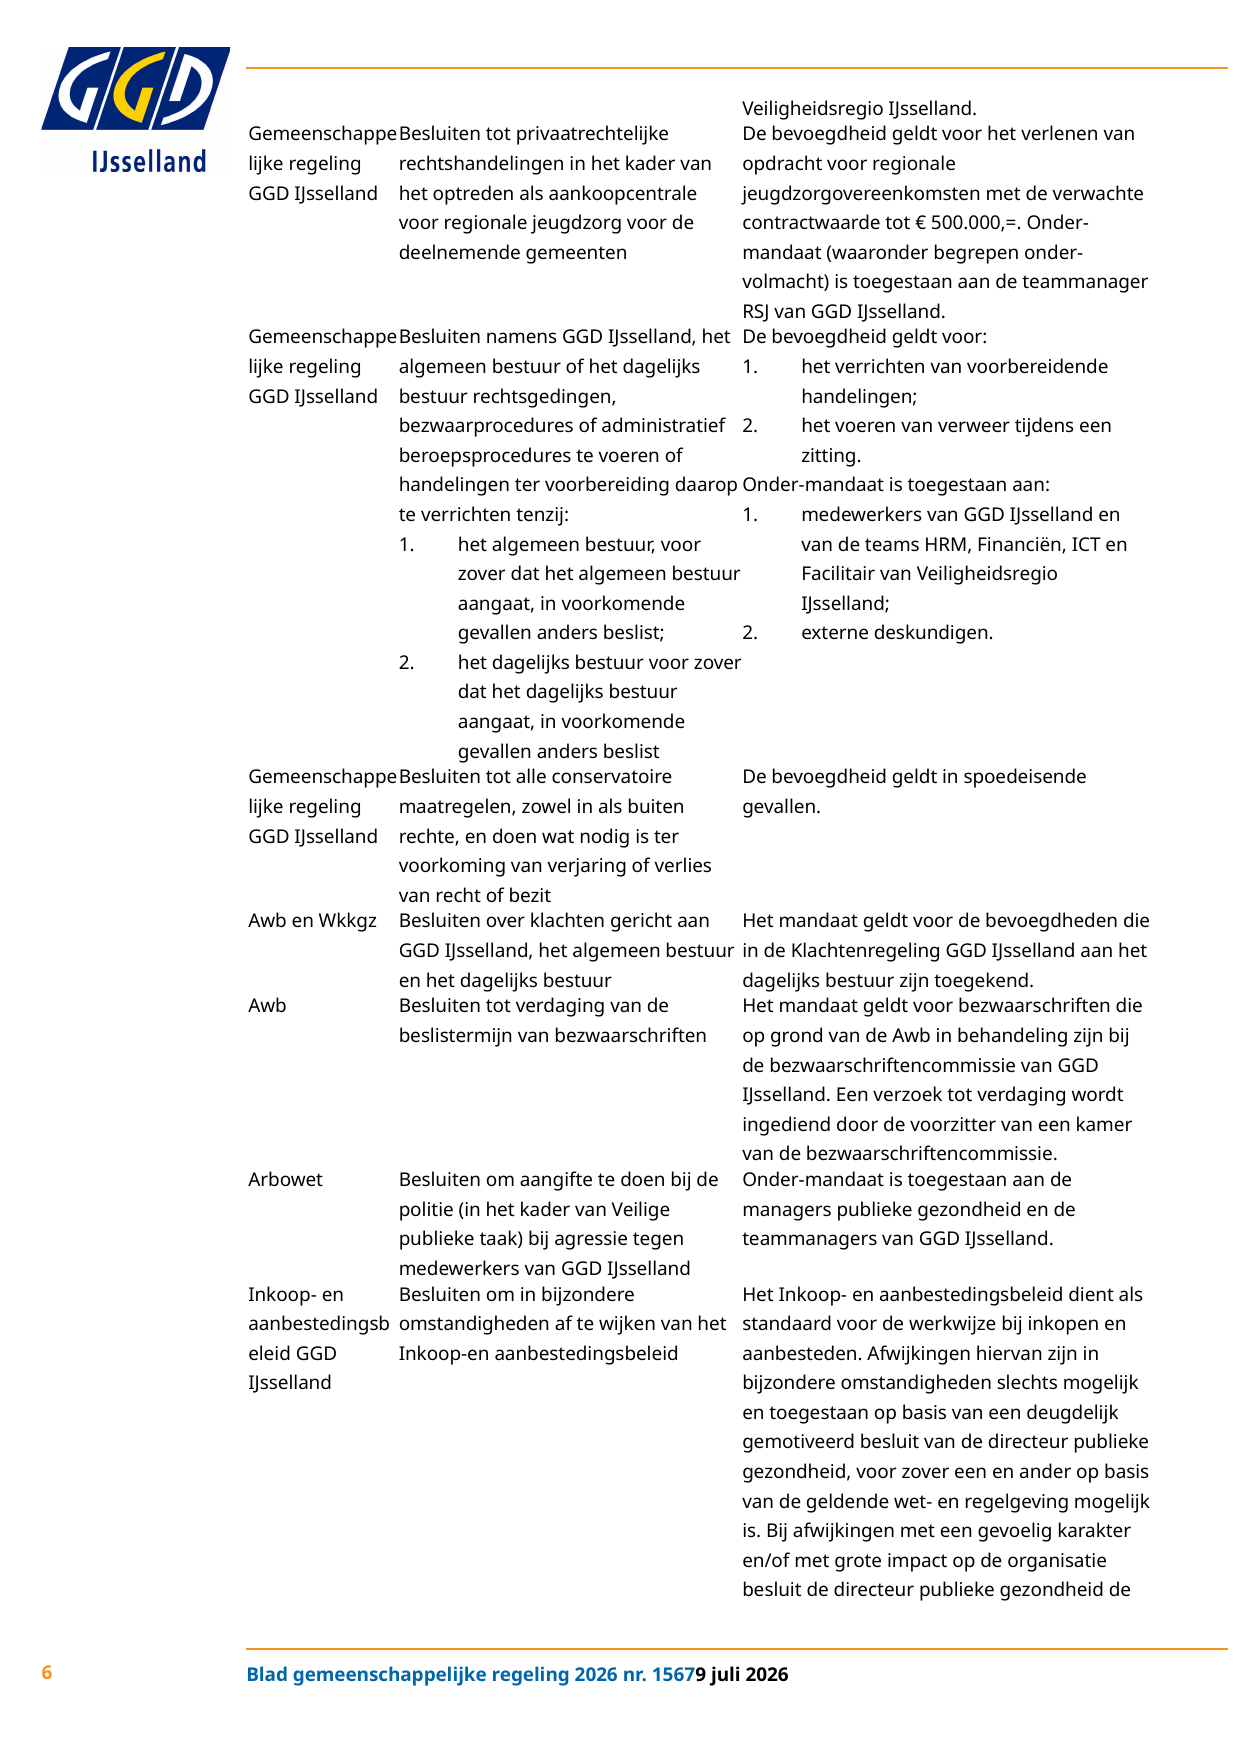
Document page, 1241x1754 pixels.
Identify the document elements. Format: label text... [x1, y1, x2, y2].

table_cell [399, 95, 742, 121]
table_cell Onder-mandaat is toegestaan aan de managers publieke gezondheid en de teammanagers van GGD IJsselland. [742, 1166, 1152, 1281]
table_cell Besluiten om in bijzondere omstandigheden af te wijken van het Inkoop-en aanbestedingsbeleid [399, 1281, 742, 1602]
table_cell Inkoop- en aanbestedingsbeleid GGD IJsselland [248, 1281, 398, 1602]
table_cell Besluiten tot verdaging van de beslistermijn van bezwaarschriften [399, 993, 742, 1166]
table_cell Besluiten over klachten gericht aan GGD IJsselland, het algemeen bestuur en het dagelijks bestuur [399, 908, 742, 993]
table_cell Gemeenschappelijke regeling GGD IJsselland [248, 764, 398, 908]
table_cell Besluiten namens GGD IJsselland, het algemeen bestuur of het dagelijks bestuur rechtsgedingen, bezwaarprocedures of administratief beroepsprocedures te voeren of handelingen ter voorbereiding daarop te verrichten tenzij: het algemeen bestuur, voor zover dat het algemeen bestuur aangaat, in voorkomende gevallen anders beslist; het dagelijks bestuur voor zover dat het dagelijks bestuur aangaat, in voorkomende gevallen anders beslist [399, 324, 742, 764]
table_cell Besluiten tot privaatrechtelijke rechtshandelingen in het kader van het optreden als aankoopcentrale voor regionale jeugdzorg voor de deelnemende gemeenten [399, 121, 742, 324]
table_cell Het mandaat geldt voor bezwaarschriften die op grond van de Awb in behandeling zijn bij de bezwaarschriftencommissie van GGD IJsselland. Een verzoek tot verdaging wordt ingediend door de voorzitter van een kamer van de bezwaarschriftencommissie. [742, 993, 1152, 1166]
table_cell Het Inkoop- en aanbestedingsbeleid dient als standaard voor de werkwijze bij inkopen en aanbesteden. Afwijkingen hiervan zijn in bijzondere omstandigheden slechts mogelijk en toegestaan op basis van een deugdelijk gemotiveerd besluit van de directeur publieke gezondheid, voor zover een en ander op basis van de geldende wet- en regelgeving mogelijk is. Bij afwijkingen met een gevoelig karakter en/of met grote impact op de organisatie besluit de directeur publieke gezondheid de [742, 1281, 1152, 1602]
table_cell Gemeenschappelijke regeling GGD IJsselland [248, 121, 398, 324]
table_cell Gemeenschappelijke regeling GGD IJsselland [248, 324, 398, 764]
table_cell Arbowet [248, 1166, 398, 1281]
picture [41, 47, 231, 172]
table_cell De bevoegdheid geldt voor: het verrichten van voorbereidende handelingen; het voeren van verweer tijdens een zitting. Onder-mandaat is toegestaan aan: medewerkers van GGD IJsselland en van de teams HRM, Financiën, ICT en Facilitair van Veiligheidsregio IJsselland; externe deskundigen. [742, 324, 1152, 764]
table_cell Besluiten om aangifte te doen bij de politie (in het kader van Veilige publieke taak) bij agressie tegen medewerkers van GGD IJsselland [399, 1166, 742, 1281]
table_cell De bevoegdheid geldt in spoedeisende gevallen. [742, 764, 1152, 908]
table_cell De bevoegdheid geldt voor het verlenen van opdracht voor regionale jeugdzorgovereenkomsten met de verwachte contractwaarde tot € 500.000,=. Onder-mandaat (waaronder begrepen onder-volmacht) is toegestaan aan de teammanager RSJ van GGD IJsselland. [742, 121, 1152, 324]
table_cell [248, 95, 398, 121]
table_cell Awb en Wkkgz [248, 908, 398, 993]
table_cell Veiligheidsregio IJsselland. [742, 95, 1152, 121]
table_cell Het mandaat geldt voor de bevoegdheden die in de Klachtenregeling GGD IJsselland aan het dagelijks bestuur zijn toegekend. [742, 908, 1152, 993]
table_cell Awb [248, 993, 398, 1166]
table_cell Besluiten tot alle conservatoire maatregelen, zowel in als buiten rechte, en doen wat nodig is ter voorkoming van verjaring of verlies van recht of bezit [399, 764, 742, 908]
